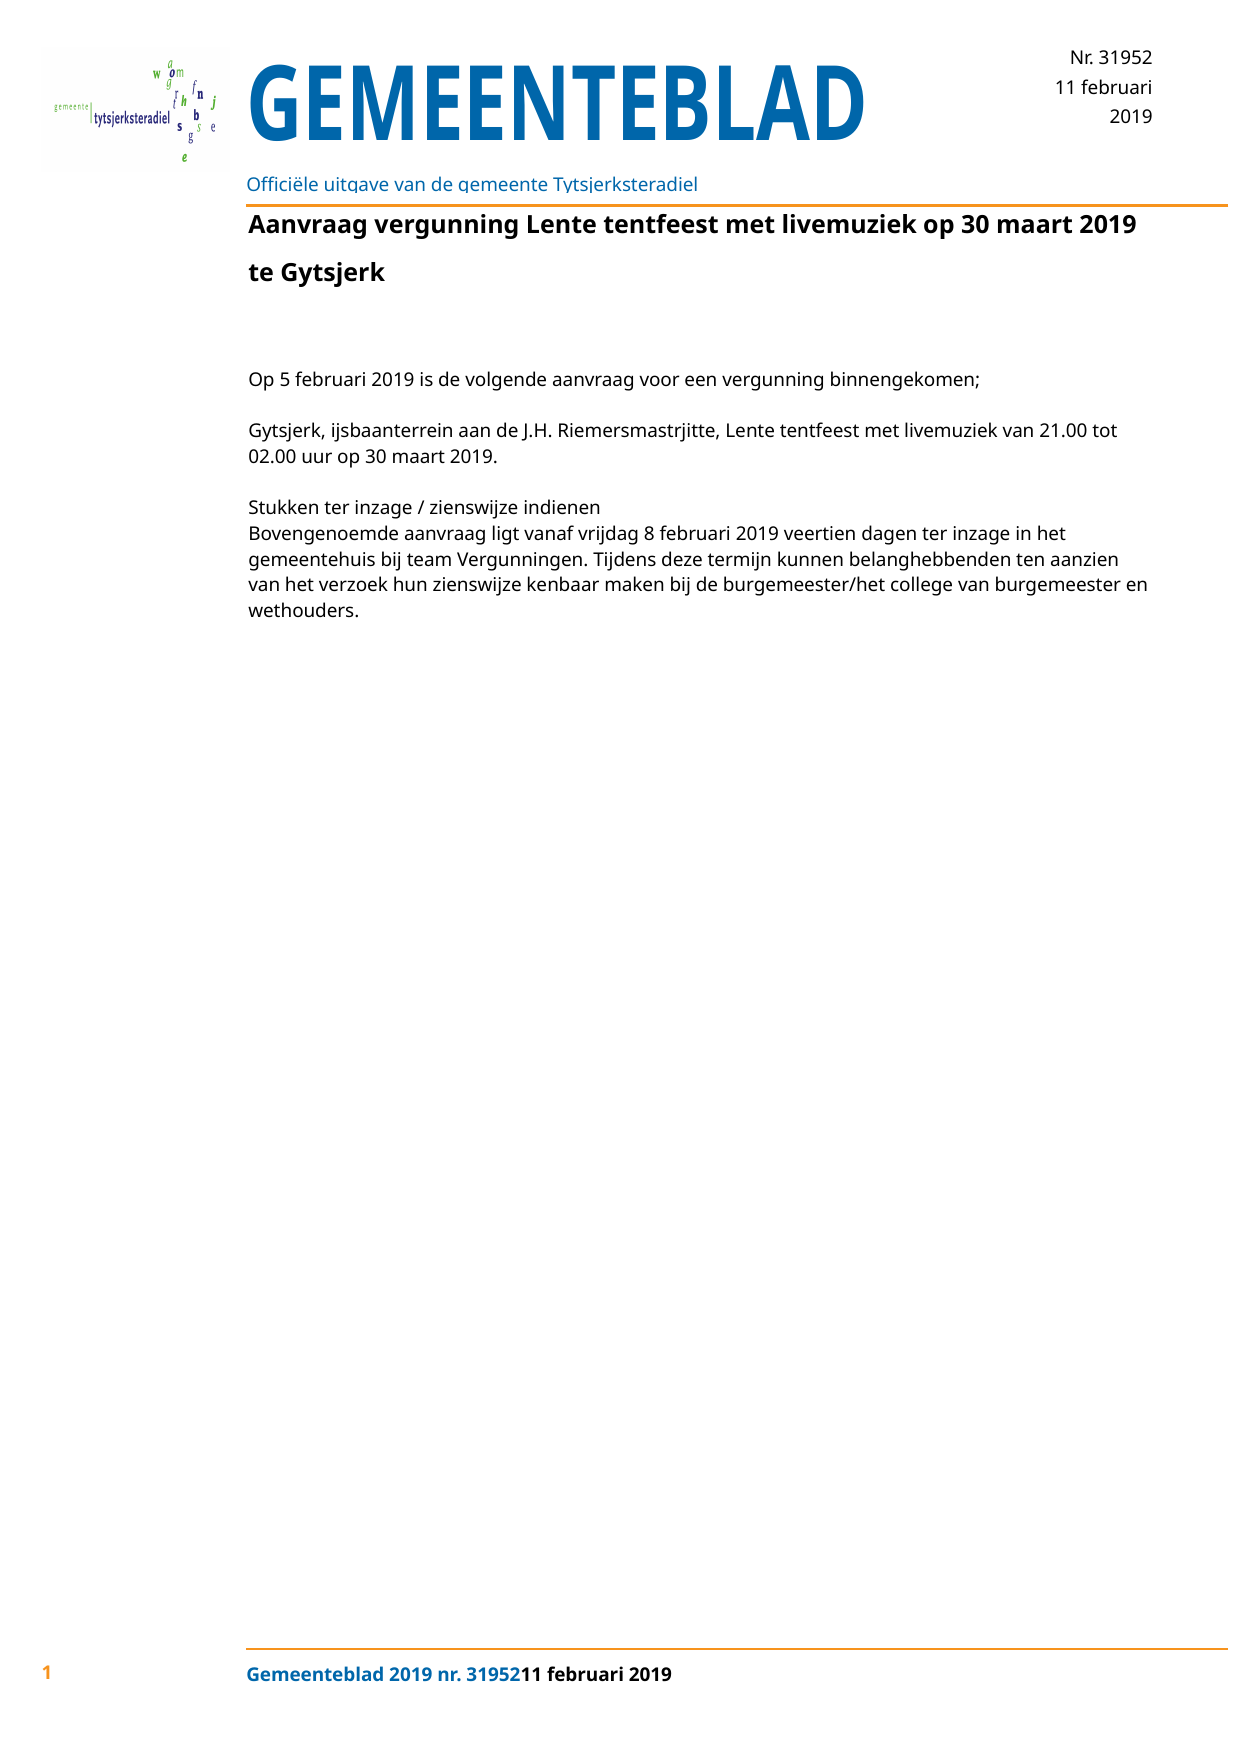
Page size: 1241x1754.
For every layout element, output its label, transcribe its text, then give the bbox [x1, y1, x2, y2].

text Gytsjerk, ijsbaanterrein aan de J.H. Riemersmastrjitte, Lente tentfeest met livemuziek van 21.00 tot 02.00 uur op 30 maart 2019. [248, 417, 1152, 469]
text Aanvraag vergunning Lente tentfeest met livemuziek op 30 maart 2019 te Gytsjerk [248, 207, 1152, 288]
picture [41, 47, 231, 172]
text Op 5 februari 2019 is de volgende aanvraag voor een vergunning binnengekomen; [248, 366, 1152, 391]
text Stukken ter inzage / zienswijze indienen [248, 494, 1152, 520]
text Bovengenoemde aanvraag ligt vanaf vrijdag 8 februari 2019 veertien dagen ter inzage in het gemeentehuis bij team Vergunningen. Tijdens deze termijn kunnen belanghebbenden ten aanzien van het verzoek hun zienswijze kenbaar maken bij de burgemeester/het college van burgemeester en wethouders. [248, 520, 1152, 623]
